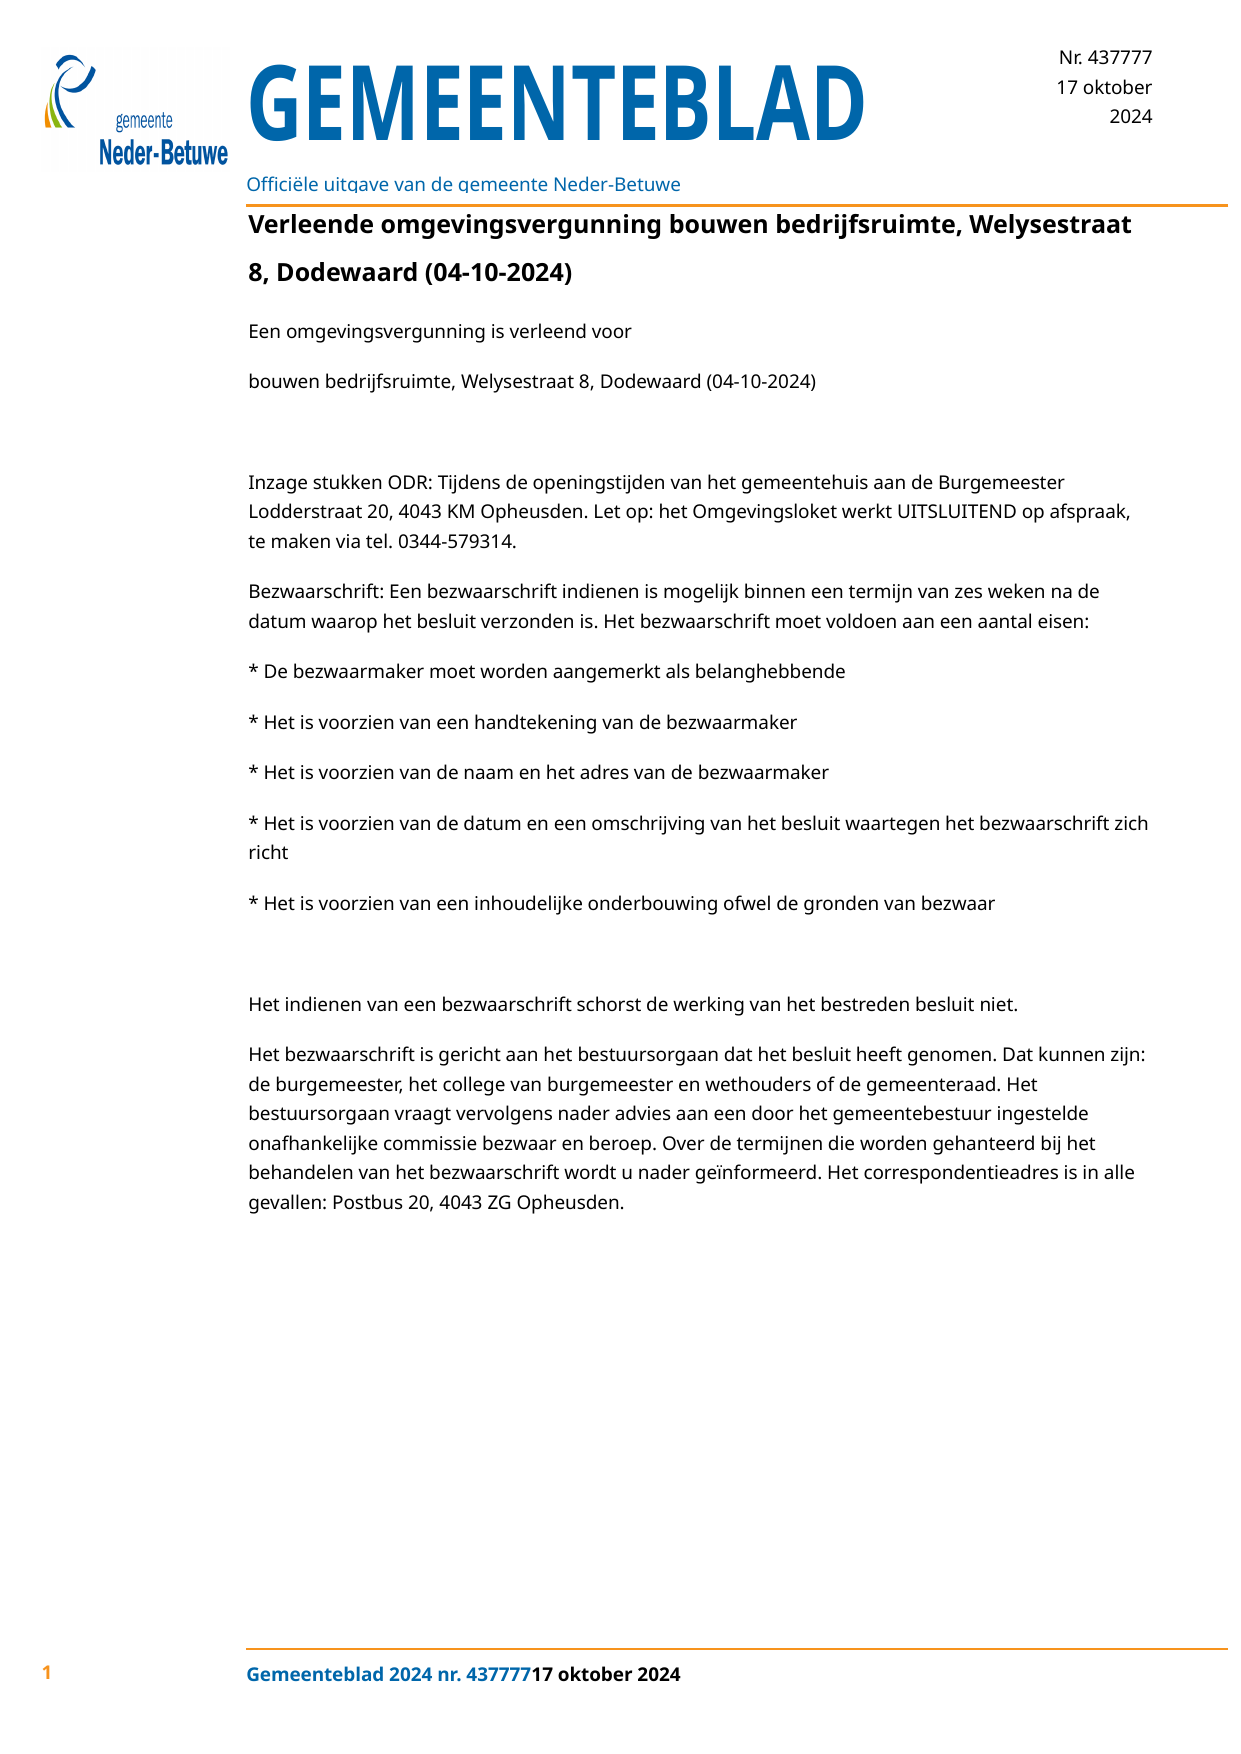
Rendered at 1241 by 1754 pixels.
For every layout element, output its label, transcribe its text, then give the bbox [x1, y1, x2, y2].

text * Het is voorzien van een handtekening van de bezwaarmaker [248, 709, 1152, 735]
text Het indienen van een bezwaarschrift schorst de werking van het bestreden besluit niet. [248, 991, 1152, 1017]
text * Het is voorzien van de datum en een omschrijving van het besluit waartegen het bezwaarschrift zich richt [248, 810, 1152, 865]
text Het bezwaarschrift is gericht aan het bestuursorgaan dat het besluit heeft genomen. Dat kunnen zijn: de burgemeester, het college van burgemeester en wethouders of de gemeenteraad. Het bestuursorgaan vraagt vervolgens nader advies aan een door het gemeentebestuur ingestelde onafhankelijke commissie bezwaar en beroep. Over de termijnen die worden gehanteerd bij het behandelen van het bezwaarschrift wordt u nader geïnformeerd. Het correspondentieadres is in alle gevallen: Postbus 20, 4043 ZG Opheusden. [248, 1041, 1152, 1215]
text * De bezwaarmaker moet worden aangemerkt als belanghebbende [248, 659, 1152, 684]
picture [41, 47, 231, 172]
text Bezwaarschrift: Een bezwaarschrift indienen is mogelijk binnen een termijn van zes weken na de datum waarop het besluit verzonden is. Het bezwaarschrift moet voldoen aan een aantal eisen: [248, 579, 1152, 634]
text Verleende omgevingsvergunning bouwen bedrijfsruimte, Welysestraat 8, Dodewaard (04-10-2024) [248, 207, 1152, 288]
text Een omgevingsvergunning is verleend voor [248, 318, 1152, 344]
text * Het is voorzien van een inhoudelijke onderbouwing ofwel de gronden van bezwaar [248, 890, 1152, 916]
text bouwen bedrijfsruimte, Welysestraat 8, Dodewaard (04-10-2024) [248, 368, 1152, 394]
text * Het is voorzien van de naam en het adres van de bezwaarmaker [248, 759, 1152, 785]
text Inzage stukken ODR: Tijdens de openingstijden van het gemeentehuis aan de Burgemeester Lodderstraat 20, 4043 KM Opheusden. Let op: het Omgevingsloket werkt UITSLUITEND op afspraak, te maken via tel. 0344-579314. [248, 469, 1152, 554]
